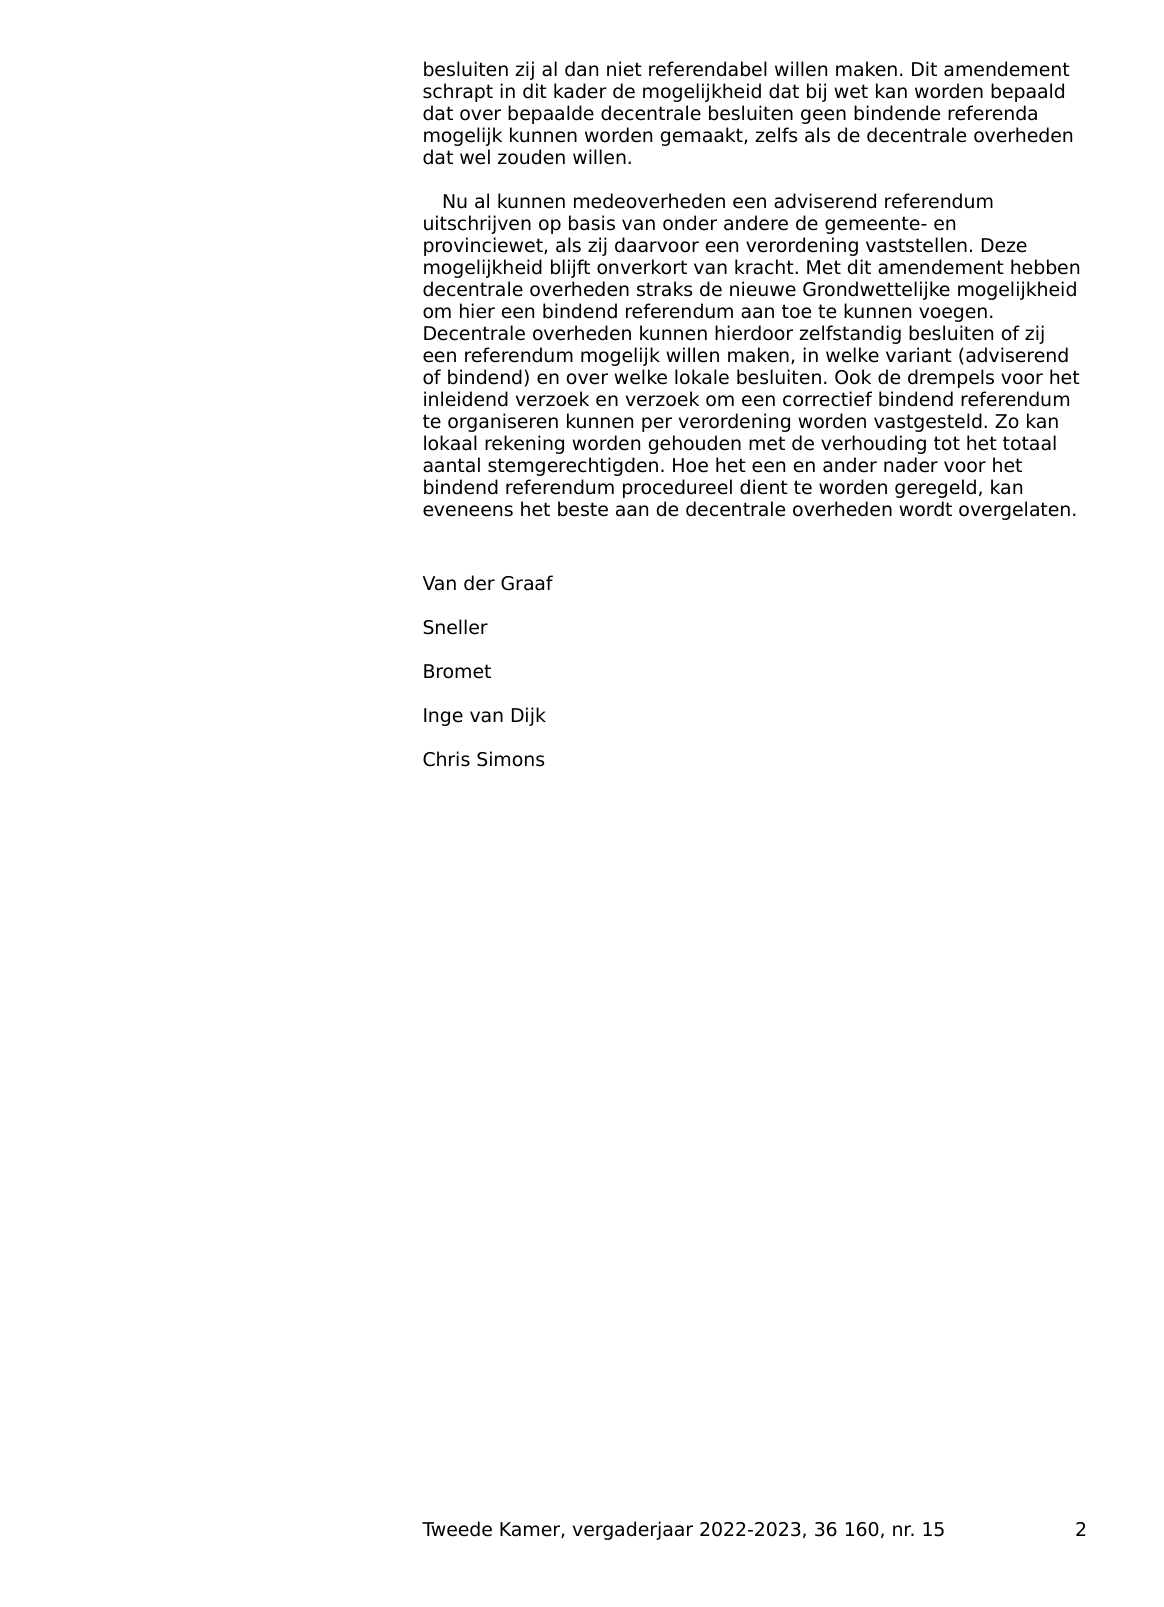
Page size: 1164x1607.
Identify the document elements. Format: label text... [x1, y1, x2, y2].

text Van der Graaf Sneller Bromet Inge van Dijk Chris Simons [422, 551, 1087, 771]
text besluiten zij al dan niet referendabel willen maken. Dit amendement schrapt in dit kader de mogelijkheid dat bij wet kan worden bepaald dat over bepaalde decentrale besluiten geen bindende referenda mogelijk kunnen worden gemaakt, zelfs als de decentrale overheden dat wel zouden willen. [422, 59, 1087, 169]
text Nu al kunnen medeoverheden een adviserend referendum uitschrijven op basis van onder andere de gemeente- en provinciewet, als zij daarvoor een verordening vaststellen. Deze mogelijkheid blijft onverkort van kracht. Met dit amendement hebben decentrale overheden straks de nieuwe Grondwettelijke mogelijkheid om hier een bindend referendum aan toe te kunnen voegen. Decentrale overheden kunnen hierdoor zelfstandig besluiten of zij een referendum mogelijk willen maken, in welke variant (adviserend of bindend) en over welke lokale besluiten. Ook de drempels voor het inleidend verzoek en verzoek om een correctief bindend referendum te organiseren kunnen per verordening worden vastgesteld. Zo kan lokaal rekening worden gehouden met de verhouding tot het totaal aantal stemgerechtigden. Hoe het een en ander nader voor het bindend referendum procedureel dient te worden geregeld, kan eveneens het beste aan de decentrale overheden wordt overgelaten. [422, 191, 1087, 521]
